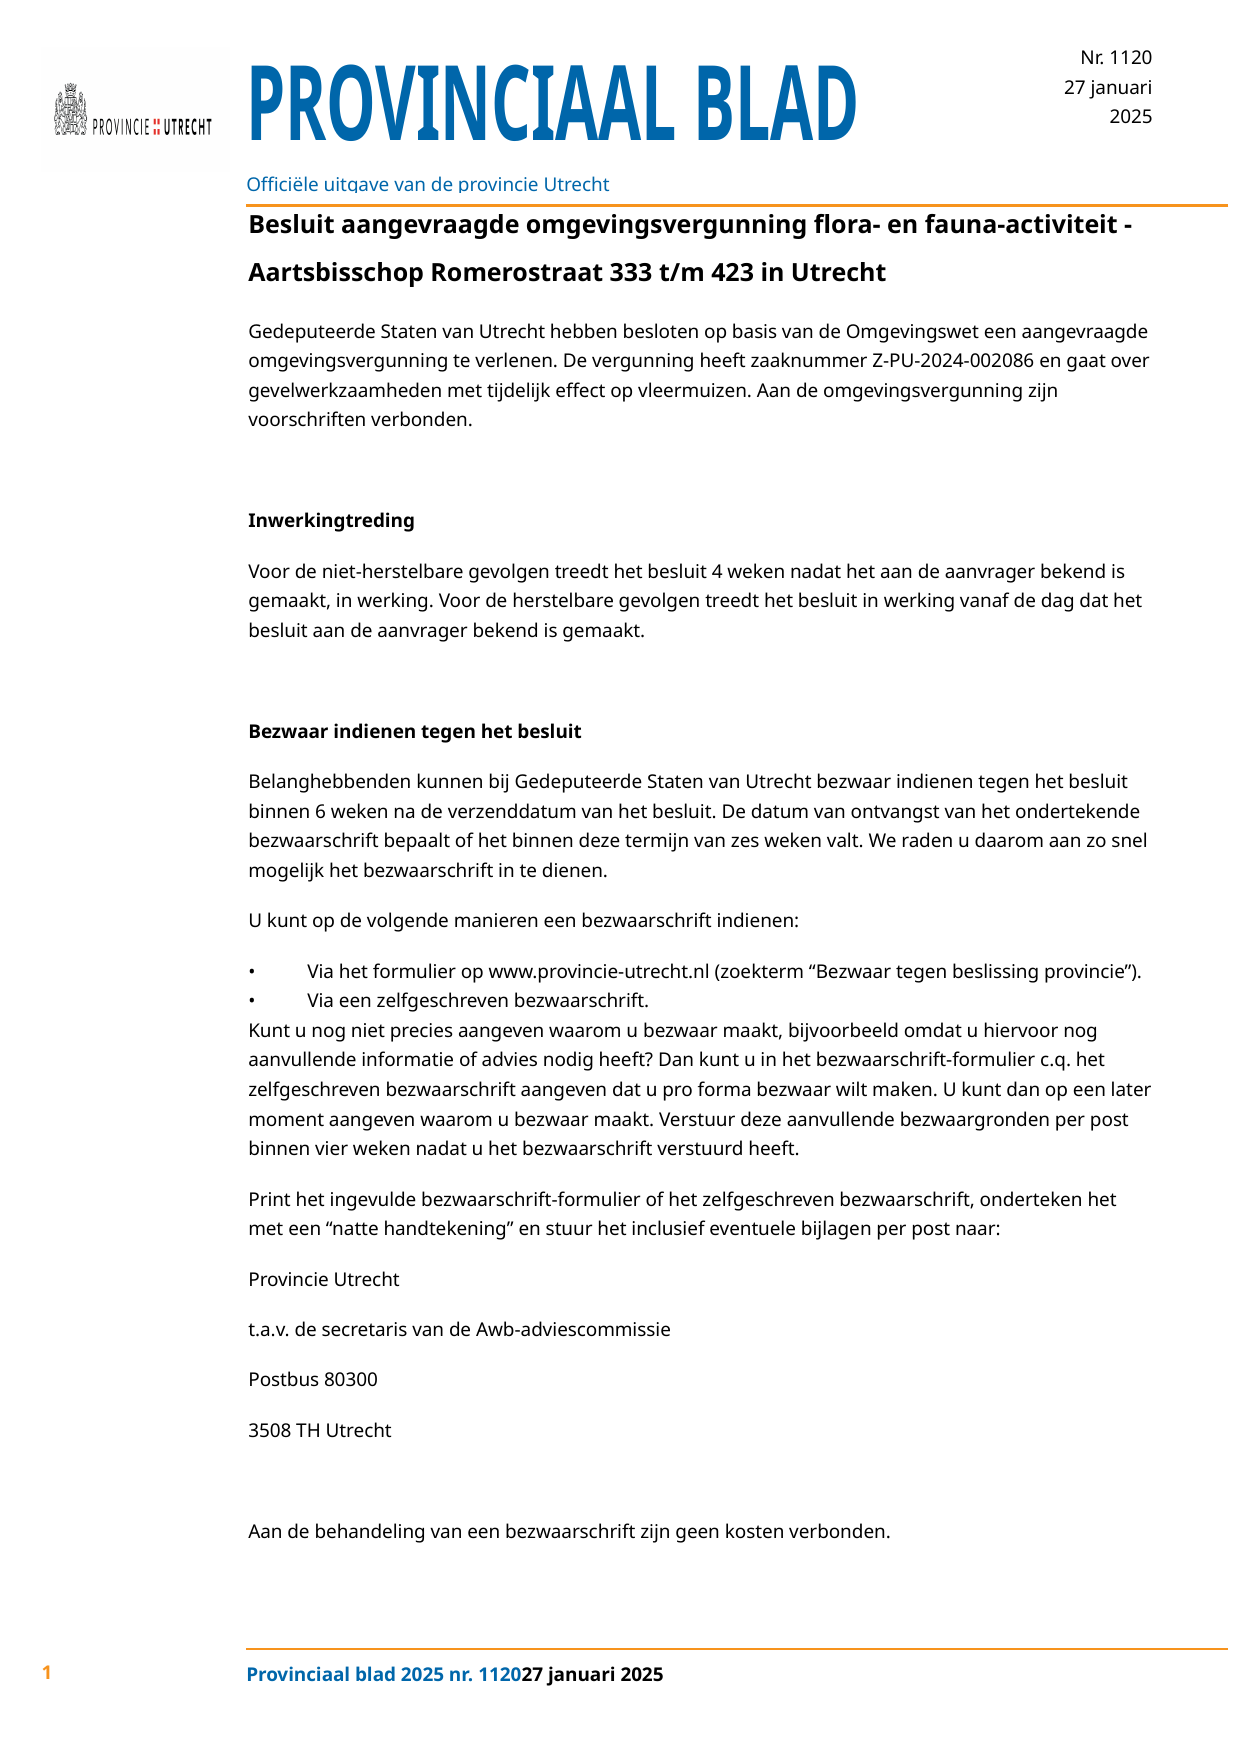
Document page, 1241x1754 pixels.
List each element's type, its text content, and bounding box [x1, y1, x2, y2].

text Provincie Utrecht [248, 1266, 1152, 1292]
text Bezwaar indienen tegen het besluit [248, 718, 1152, 744]
text Print het ingevulde bezwaarschrift-formulier of het zelfgeschreven bezwaarschrift, onderteken het met een “natte handtekening” en stuur het inclusief eventuele bijlagen per post naar: [248, 1186, 1152, 1241]
text U kunt op de volgende manieren een bezwaarschrift indienen: [248, 907, 1152, 933]
text Belanghebbenden kunnen bij Gedeputeerde Staten van Utrecht bezwaar indienen tegen het besluit binnen 6 weken na de verzenddatum van het besluit. De datum van ontvangst van het ondertekende bezwaarschrift bepaalt of het binnen deze termijn van zes weken valt. We raden u daarom aan zo snel mogelijk het bezwaarschrift in te dienen. [248, 768, 1152, 883]
text Postbus 80300 [248, 1367, 1152, 1392]
text t.a.v. de secretaris van de Awb-adviescommissie [248, 1316, 1152, 1342]
text Aan de behandeling van een bezwaarschrift zijn geen kosten verbonden. [248, 1518, 1152, 1544]
list Via een zelfgeschreven bezwaarschrift. [248, 987, 1152, 1013]
picture [41, 47, 231, 172]
text Kunt u nog niet precies aangeven waarom u bezwaar maakt, bijvoorbeeld omdat u hiervoor nog aanvullende informatie of advies nodig heeft? Dan kunt u in het bezwaarschrift-formulier c.q. het zelfgeschreven bezwaarschrift aangeven dat u pro forma bezwaar wilt maken. U kunt dan op een later moment aangeven waarom u bezwaar maakt. Verstuur deze aanvullende bezwaargronden per post binnen vier weken nadat u het bezwaarschrift verstuurd heeft. [248, 1017, 1152, 1161]
text Voor de niet-herstelbare gevolgen treedt het besluit 4 weken nadat het aan de aanvrager bekend is gemaakt, in werking. Voor de herstelbare gevolgen treedt het besluit in werking vanaf de dag dat het besluit aan de aanvrager bekend is gemaakt. [248, 558, 1152, 643]
text 3508 TH Utrecht [248, 1417, 1152, 1443]
text Besluit aangevraagde omgevingsvergunning flora- en fauna-activiteit - Aartsbisschop Romerostraat 333 t/m 423 in Utrecht [248, 207, 1152, 288]
text Inwerkingtreding [248, 507, 1152, 533]
text Gedeputeerde Staten van Utrecht hebben besloten op basis van de Omgevingswet een aangevraagde omgevingsvergunning te verlenen. De vergunning heeft zaaknummer Z-PU-2024-002086 en gaat over gevelwerkzaamheden met tijdelijk effect op vleermuizen. Aan de omgevingsvergunning zijn voorschriften verbonden. [248, 318, 1152, 432]
list Via het formulier op www.provincie-utrecht.nl (zoekterm “Bezwaar tegen beslissing provincie”). [248, 958, 1152, 984]
